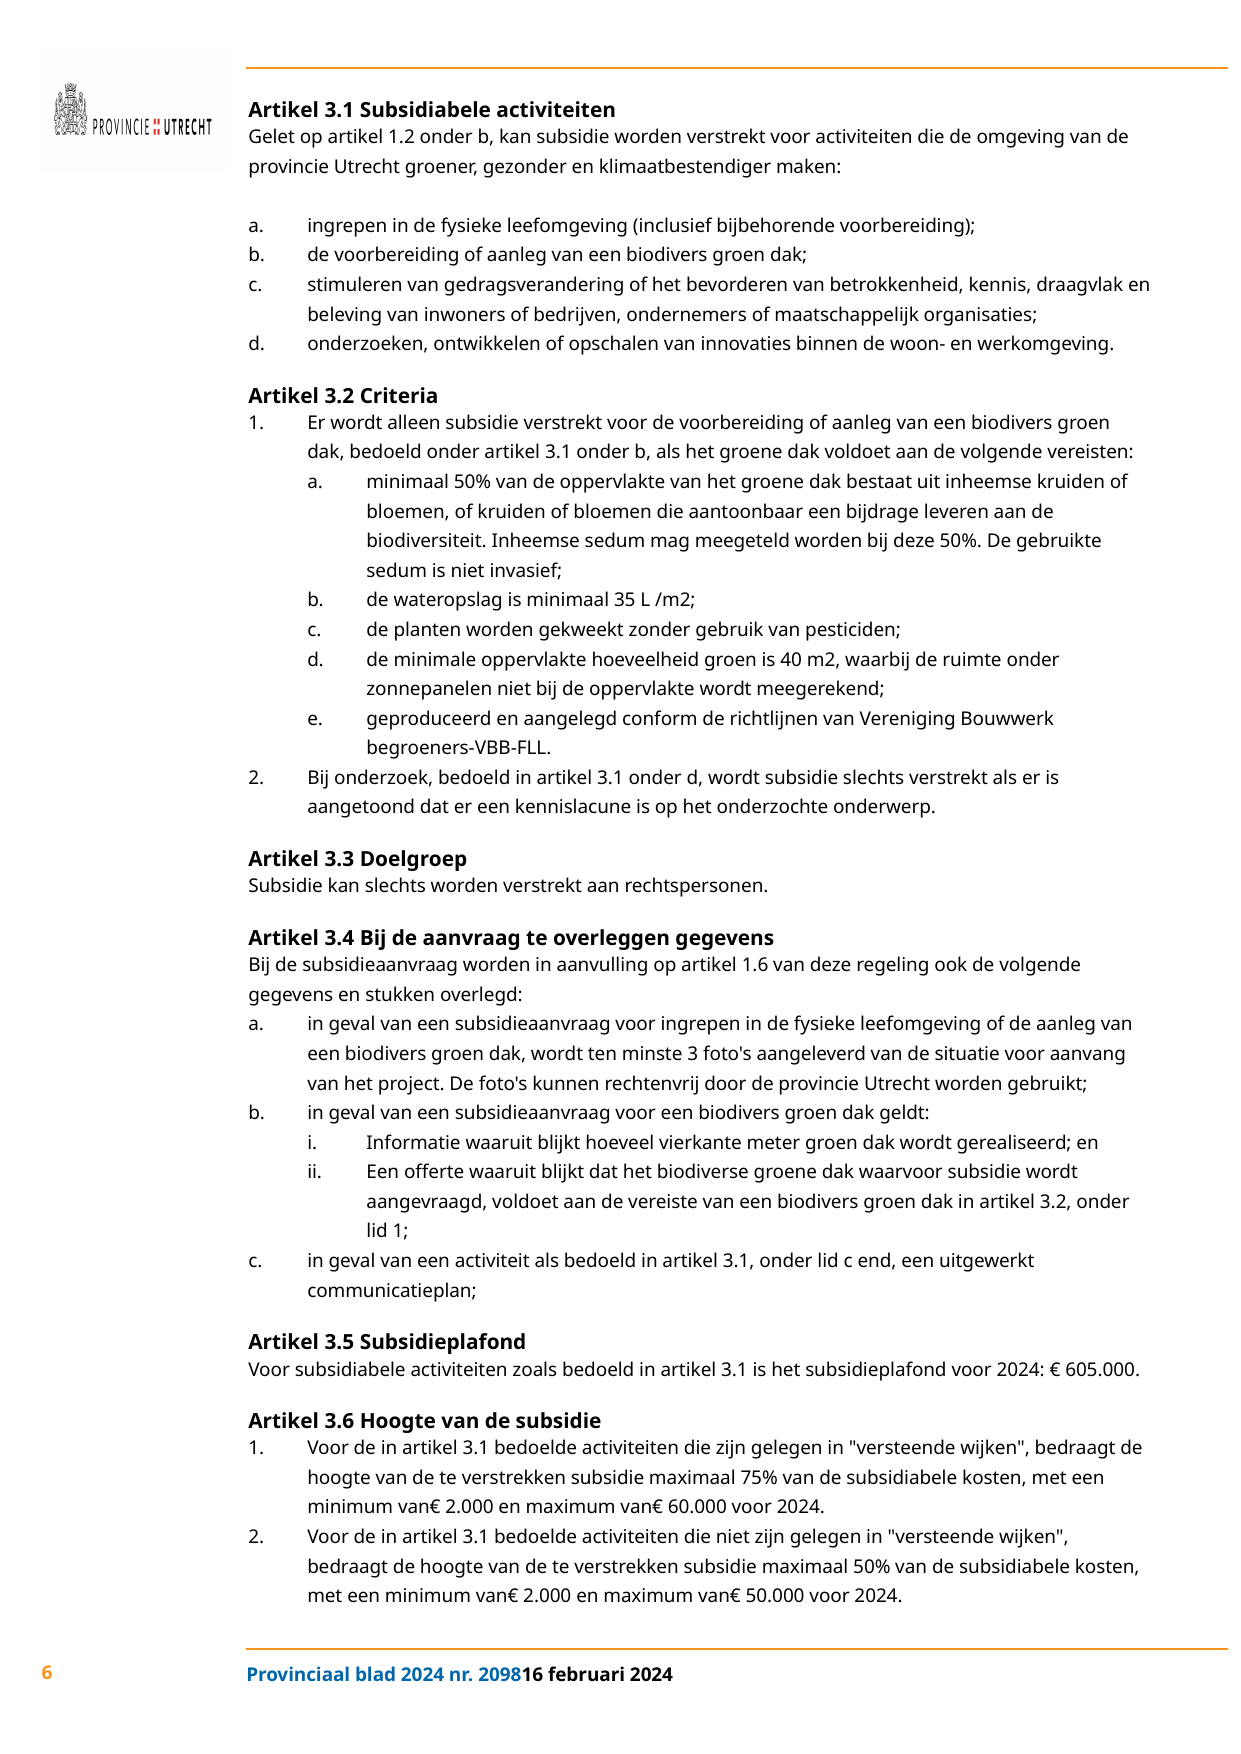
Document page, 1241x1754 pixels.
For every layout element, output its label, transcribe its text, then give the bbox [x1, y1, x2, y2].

picture [41, 47, 231, 172]
list Een offerte waaruit blijkt dat het biodiverse groene dak waarvoor subsidie wordt aangevraagd, voldoet aan de vereiste van een biodivers groen dak in artikel 3.2, onder lid 1; [307, 1158, 1152, 1243]
text Artikel 3.5 Subsidieplafond [248, 1327, 1152, 1356]
list onderzoeken, ontwikkelen of opschalen van innovaties binnen de woon- en werkomgeving. [248, 330, 1152, 356]
list Bij onderzoek, bedoeld in artikel 3.1 onder d, wordt subsidie slechts verstrekt als er is aangetoond dat er een kennislacune is op het onderzochte onderwerp. [248, 764, 1152, 819]
text Voor subsidiabele activiteiten zoals bedoeld in artikel 3.1 is het subsidieplafond voor 2024: € 605.000. [248, 1356, 1152, 1381]
list ingrepen in de fysieke leefomgeving (inclusief bijbehorende voorbereiding); [248, 212, 1152, 238]
text Artikel 3.4 Bij de aanvraag te overleggen gegevens [248, 923, 1152, 951]
list stimuleren van gedragsverandering of het bevorderen van betrokkenheid, kennis, draagvlak en beleving van inwoners of bedrijven, ondernemers of maatschappelijk organisaties; [248, 271, 1152, 326]
list geproduceerd en aangelegd conform de richtlijnen van Vereniging Bouwwerk begroeners-VBB-FLL. [307, 705, 1152, 760]
list de voorbereiding of aanleg van een biodivers groen dak; [248, 242, 1152, 267]
text Subsidie kan slechts worden verstrekt aan rechtspersonen. [248, 873, 1152, 898]
text Gelet op artikel 1.2 onder b, kan subsidie worden verstrekt voor activiteiten die de omgeving van de provincie Utrecht groener, gezonder en klimaatbestendiger maken: [248, 123, 1152, 178]
list de planten worden gekweekt zonder gebruik van pesticiden; [307, 616, 1152, 642]
list in geval van een subsidieaanvraag voor ingrepen in de fysieke leefomgeving of de aanleg van een biodivers groen dak, wordt ten minste 3 foto's aangeleverd van de situatie voor aanvang van het project. De foto's kunnen rechtenvrij door de provincie Utrecht worden gebruikt; [248, 1011, 1152, 1096]
text Bij de subsidieaanvraag worden in aanvulling op artikel 1.6 van deze regeling ook de volgende gegevens en stukken overlegd: [248, 951, 1152, 1007]
list de minimale oppervlakte hoeveelheid groen is 40 m2, waarbij de ruimte onder zonnepanelen niet bij de oppervlakte wordt meegerekend; [307, 646, 1152, 701]
text Artikel 3.3 Doelgroep [248, 844, 1152, 873]
list Informatie waaruit blijkt hoeveel vierkante meter groen dak wordt gerealiseerd; en [307, 1129, 1152, 1155]
text Artikel 3.2 Criteria [248, 381, 1152, 409]
text Artikel 3.1 Subsidiabele activiteiten [248, 95, 1152, 123]
list minimaal 50% van de oppervlakte van het groene dak bestaat uit inheemse kruiden of bloemen, of kruiden of bloemen die aantoonbaar een bijdrage leveren aan de biodiversiteit. Inheemse sedum mag meegeteld worden bij deze 50%. De gebruikte sedum is niet invasief; [307, 468, 1152, 583]
list Voor de in artikel 3.1 bedoelde activiteiten die zijn gelegen in "versteende wijken", bedraagt de hoogte van de te verstrekken subsidie maximaal 75% van de subsidiabele kosten, met een minimum van€ 2.000 en maximum van€ 60.000 voor 2024. [248, 1434, 1152, 1519]
list in geval van een activiteit als bedoeld in artikel 3.1, onder lid c end, een uitgewerkt communicatieplan; [248, 1247, 1152, 1303]
list Er wordt alleen subsidie verstrekt voor de voorbereiding of aanleg van een biodivers groen dak, bedoeld onder artikel 3.1 onder b, als het groene dak voldoet aan de volgende vereisten: [248, 409, 1152, 464]
text Artikel 3.6 Hoogte van de subsidie [248, 1406, 1152, 1434]
list in geval van een subsidieaanvraag voor een biodivers groen dak geldt: [248, 1099, 1152, 1125]
list de wateropslag is minimaal 35 L /m2; [307, 587, 1152, 612]
list Voor de in artikel 3.1 bedoelde activiteiten die niet zijn gelegen in "versteende wijken", bedraagt de hoogte van de te verstrekken subsidie maximaal 50% van de subsidiabele kosten, met een minimum van€ 2.000 en maximum van€ 50.000 voor 2024. [248, 1523, 1152, 1608]
